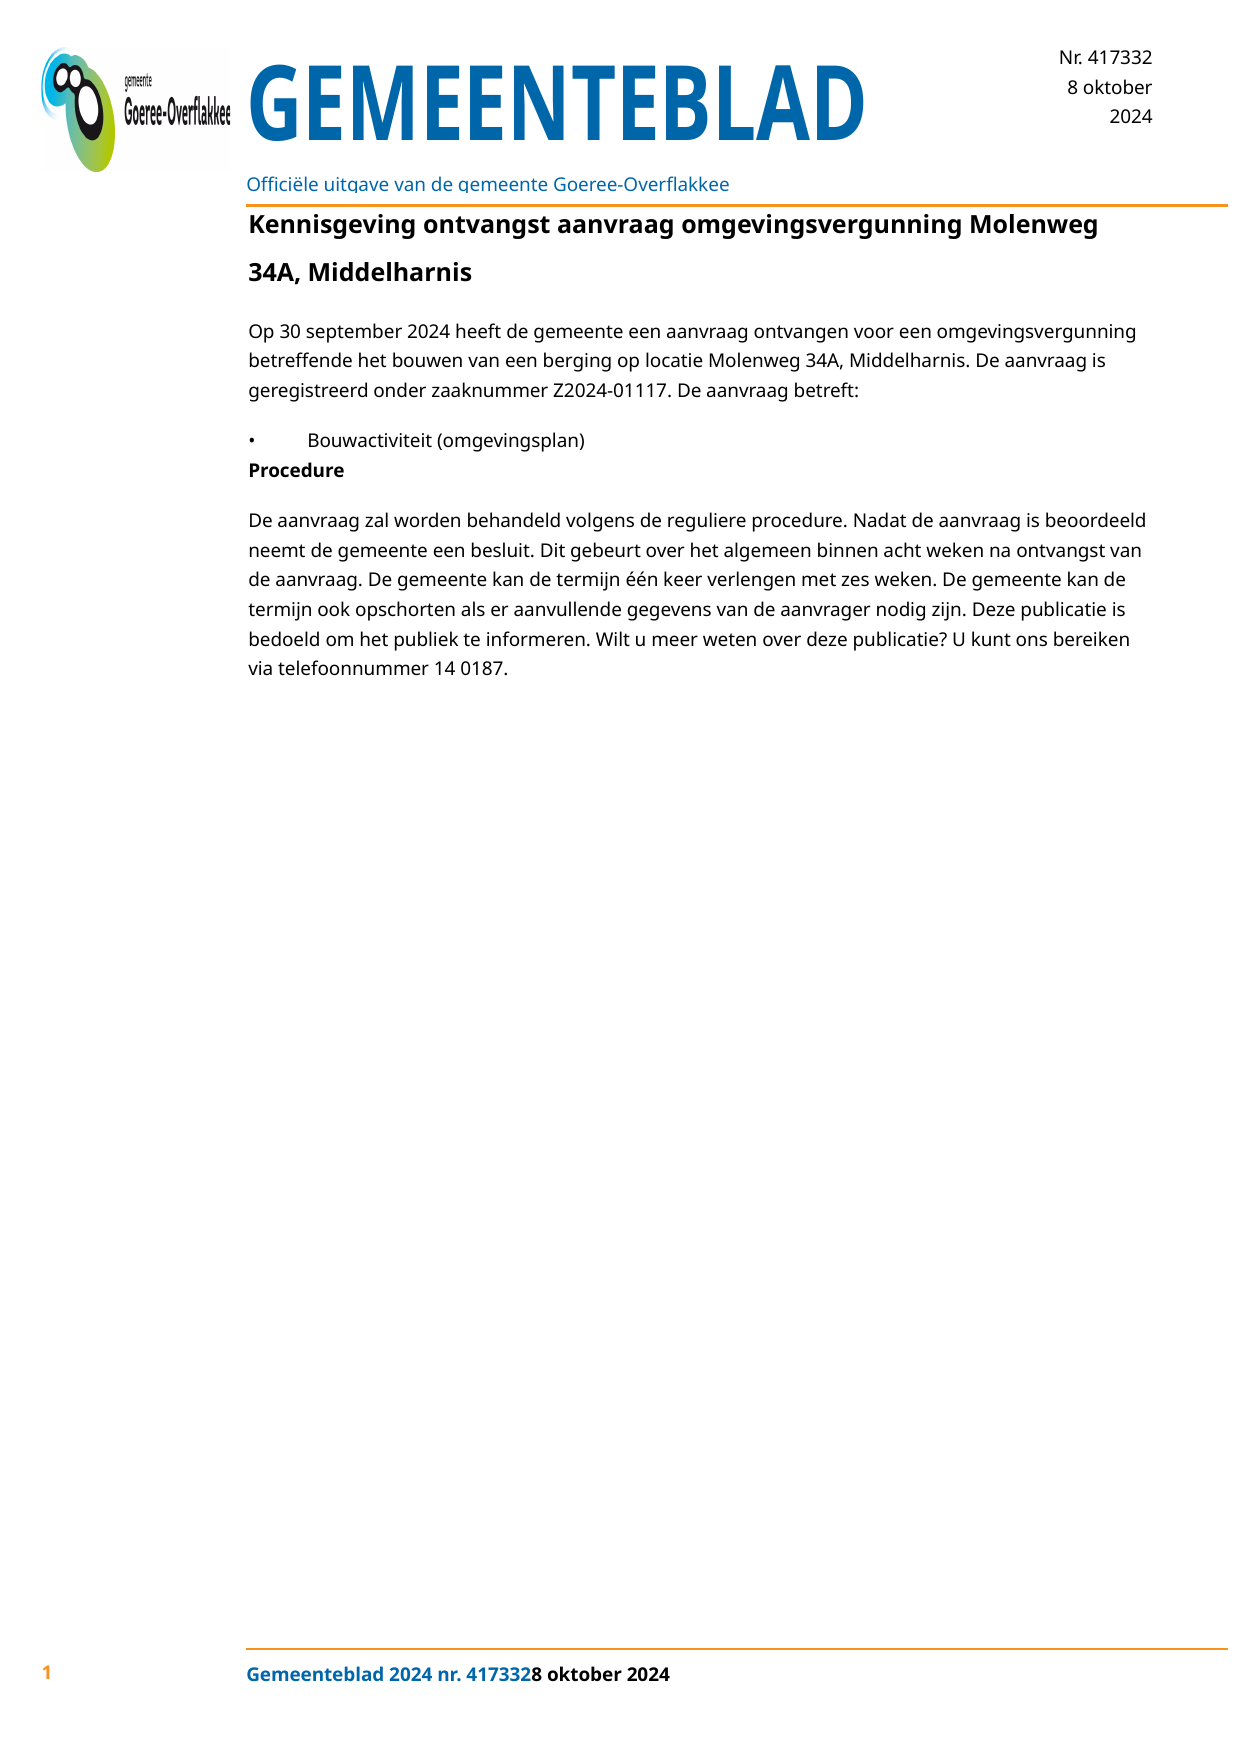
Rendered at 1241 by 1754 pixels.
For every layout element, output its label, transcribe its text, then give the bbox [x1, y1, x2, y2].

picture [41, 47, 231, 172]
text Procedure [248, 457, 1152, 483]
text Kennisgeving ontvangst aanvraag omgevingsvergunning Molenweg 34A, Middelharnis [248, 207, 1152, 288]
text De aanvraag zal worden behandeld volgens de reguliere procedure. Nadat de aanvraag is beoordeeld neemt de gemeente een besluit. Dit gebeurt over het algemeen binnen acht weken na ontvangst van de aanvraag. De gemeente kan de termijn één keer verlengen met zes weken. De gemeente kan de termijn ook opschorten als er aanvullende gegevens van de aanvrager nodig zijn. Deze publicatie is bedoeld om het publiek te informeren. Wilt u meer weten over deze publicatie? U kunt ons bereiken via telefoonnummer 14 0187. [248, 507, 1152, 681]
text Op 30 september 2024 heeft de gemeente een aanvraag ontvangen voor een omgevingsvergunning betreffende het bouwen van een berging op locatie Molenweg 34A, Middelharnis. De aanvraag is geregistreerd onder zaaknummer Z2024-01117. De aanvraag betreft: [248, 318, 1152, 403]
list Bouwactiviteit (omgevingsplan) [248, 427, 1152, 453]
